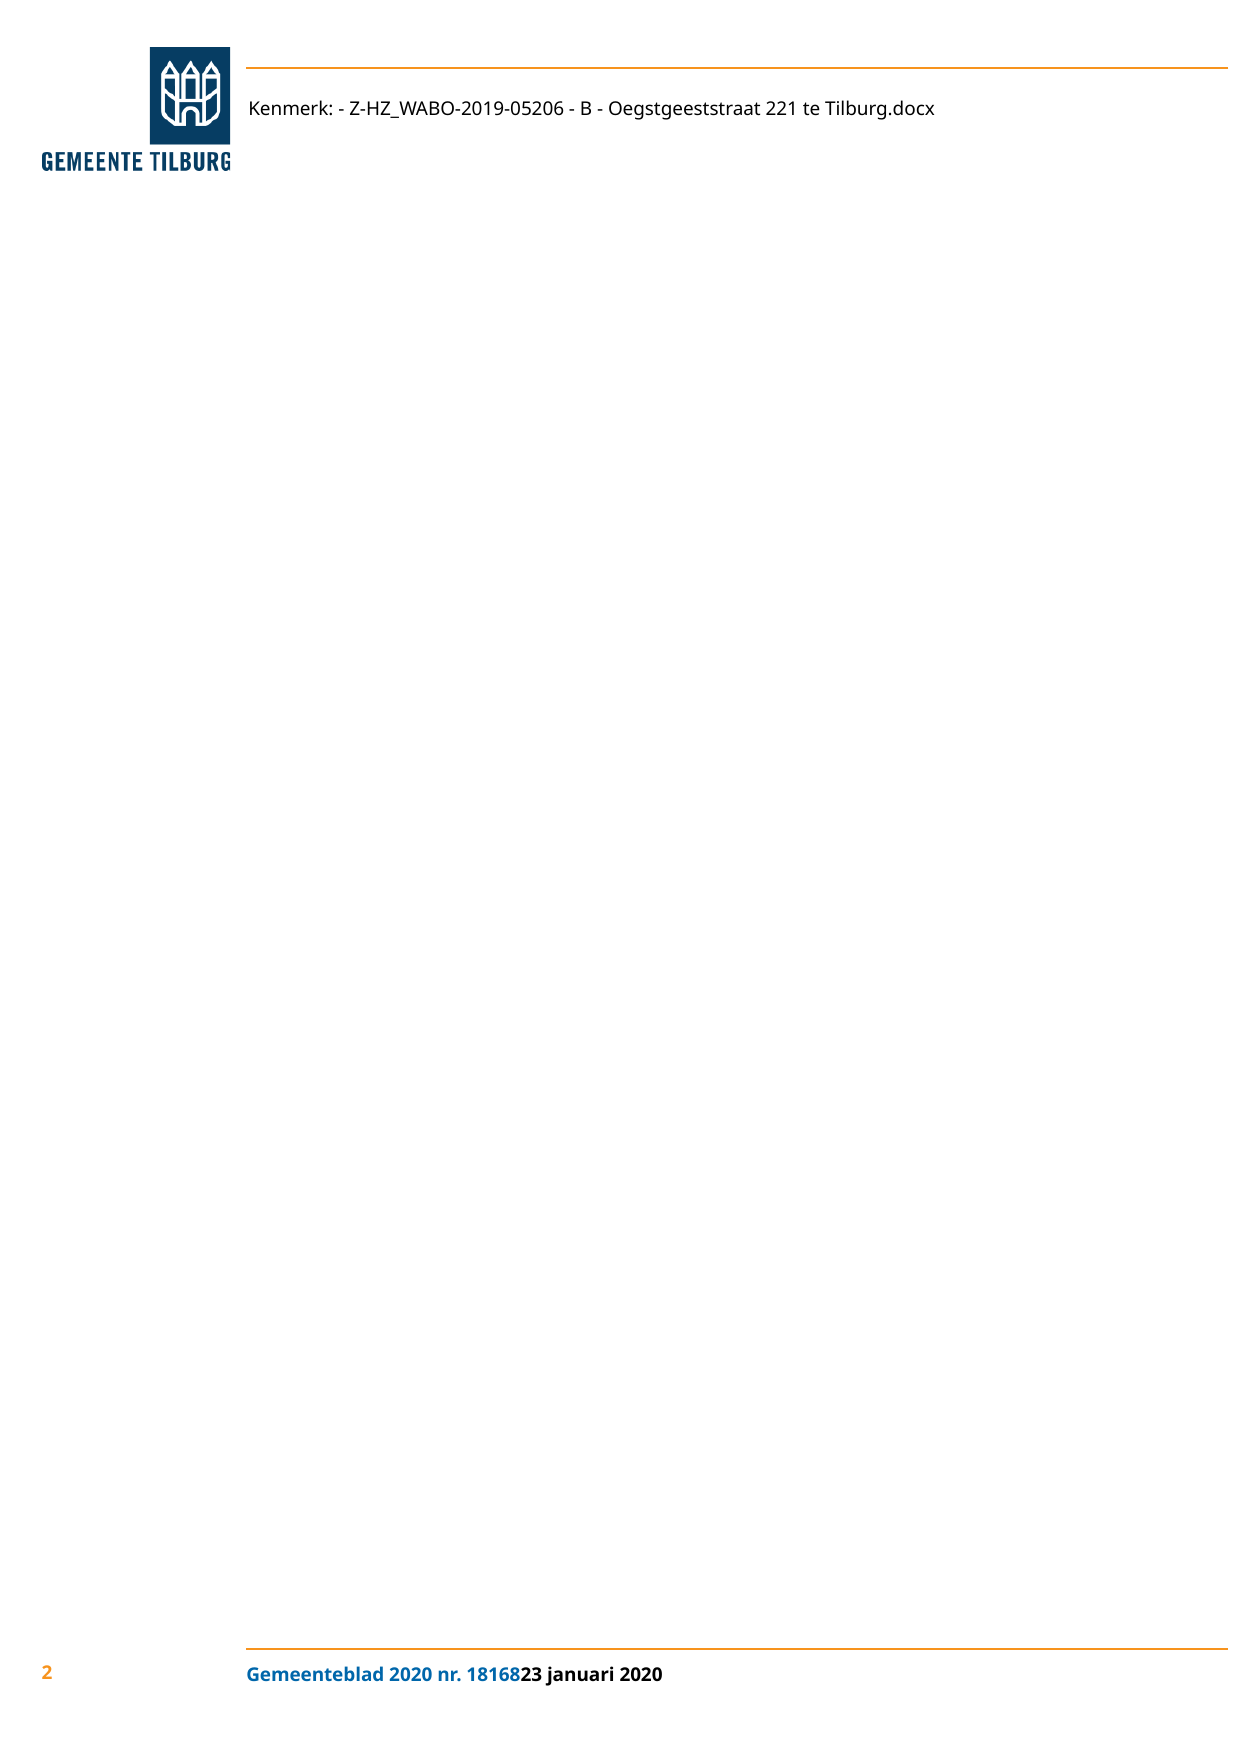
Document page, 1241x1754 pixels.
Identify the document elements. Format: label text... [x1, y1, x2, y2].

picture [41, 47, 231, 172]
text Kenmerk: - Z-HZ_WABO-2019-05206 - B - Oegstgeeststraat 221 te Tilburg.docx [248, 95, 1152, 121]
